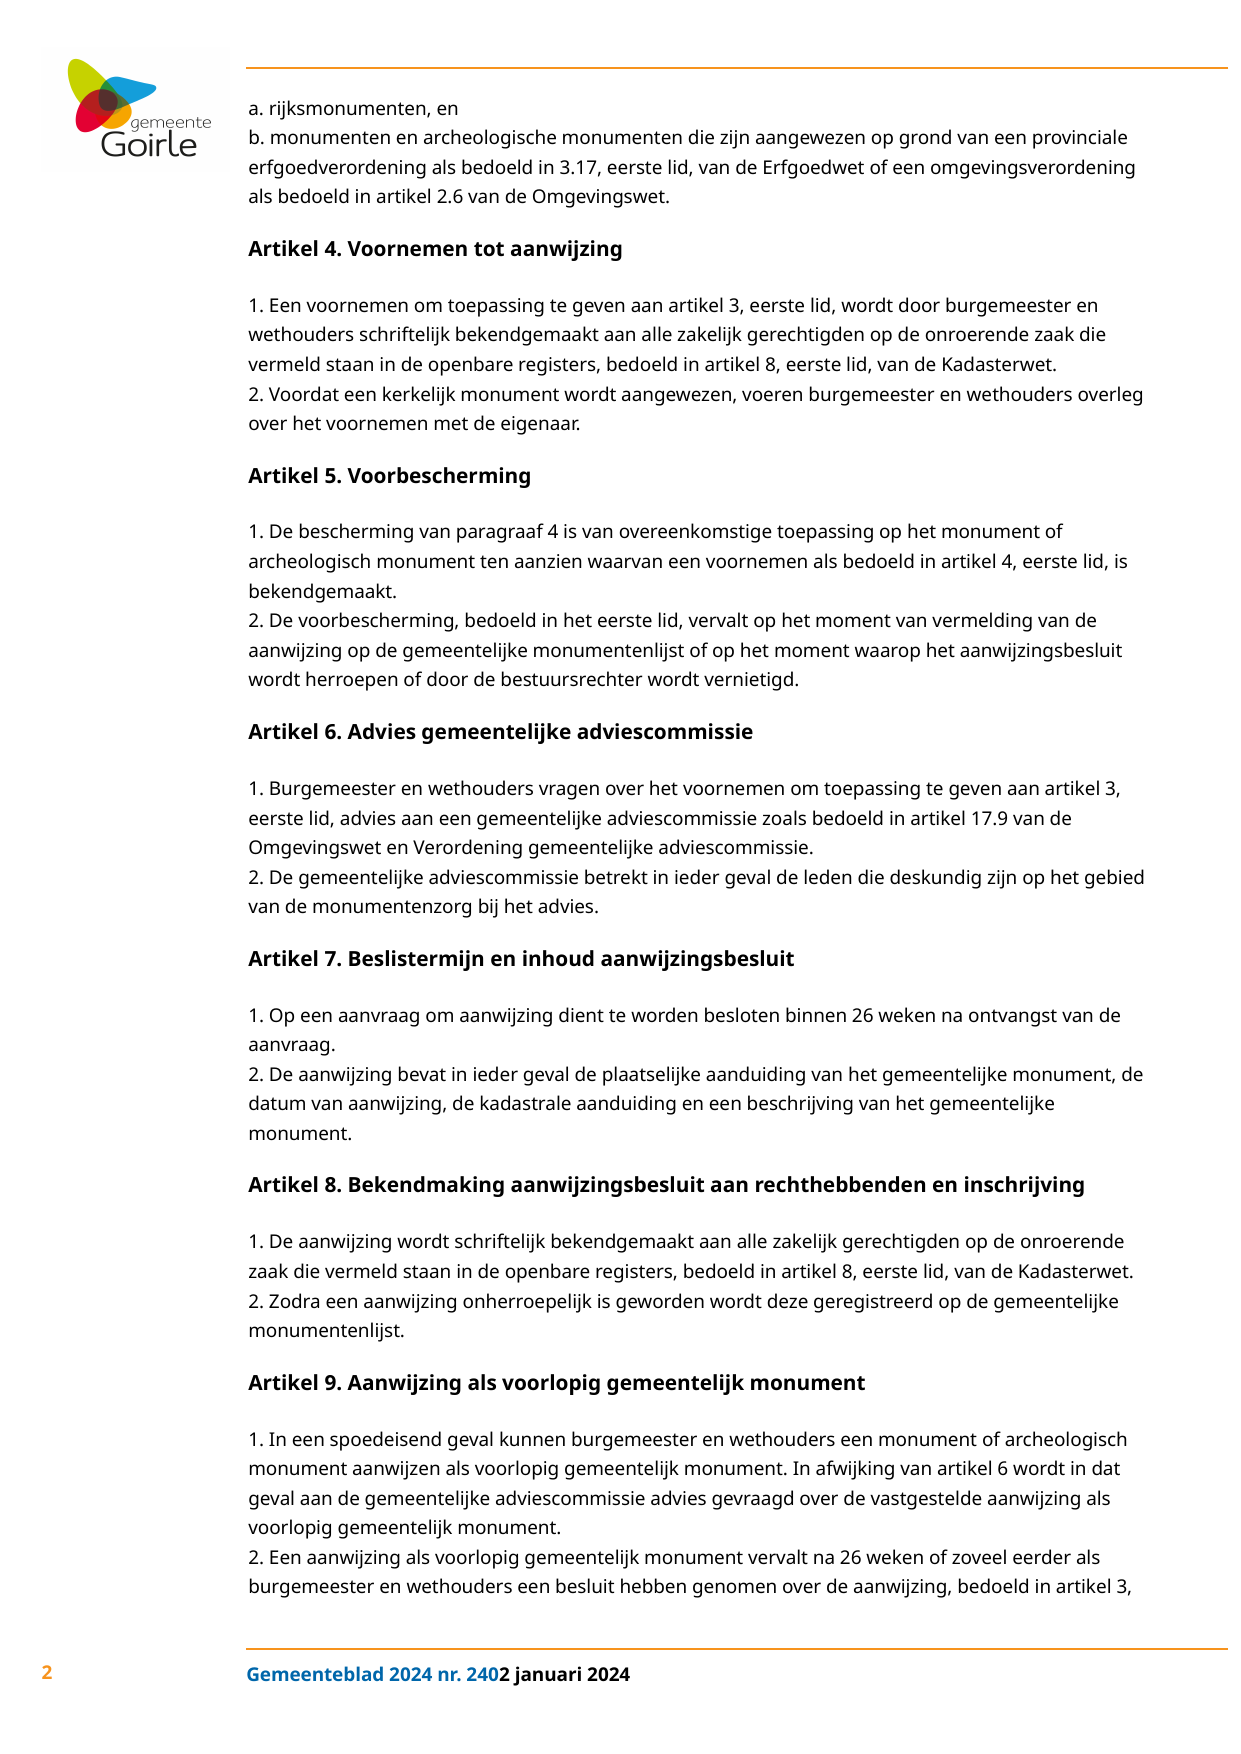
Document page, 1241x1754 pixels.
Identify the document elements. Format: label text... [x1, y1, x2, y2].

text 2. De gemeentelijke adviescommissie betrekt in ieder geval de leden die deskundig zijn op het gebied van de monumentenzorg bij het advies. [248, 864, 1152, 919]
text 1. De bescherming van paragraaf 4 is van overeenkomstige toepassing op het monument of archeologisch monument ten aanzien waarvan een voornemen als bedoeld in artikel 4, eerste lid, is bekendgemaakt. [248, 519, 1152, 604]
text 1. In een spoedeisend geval kunnen burgemeester en wethouders een monument of archeologisch monument aanwijzen als voorlopig gemeentelijk monument. In afwijking van artikel 6 wordt in dat geval aan de gemeentelijke adviescommissie advies gevraagd over de vastgestelde aanwijzing als voorlopig gemeentelijk monument. [248, 1426, 1152, 1540]
text 1. De aanwijzing wordt schriftelijk bekendgemaakt aan alle zakelijk gerechtigden op de onroerende zaak die vermeld staan in de openbare registers, bedoeld in artikel 8, eerste lid, van de Kadasterwet. [248, 1229, 1152, 1284]
text 1. Op een aanvraag om aanwijzing dient te worden besloten binnen 26 weken na ontvangst van de aanvraag. [248, 1002, 1152, 1057]
text 2. Voordat een kerkelijk monument wordt aangewezen, voeren burgemeester en wethouders overleg over het voornemen met de eigenaar. [248, 381, 1152, 436]
text 2. Een aanwijzing als voorlopig gemeentelijk monument vervalt na 26 weken of zoveel eerder als burgemeester en wethouders een besluit hebben genomen over de aanwijzing, bedoeld in artikel 3, [248, 1544, 1152, 1599]
text 2. Zodra een aanwijzing onherroepelijk is geworden wordt deze geregistreerd op de gemeentelijke monumentenlijst. [248, 1288, 1152, 1343]
text Artikel 5. Voorbescherming [248, 461, 1152, 489]
picture [41, 47, 231, 172]
text Artikel 8. Bekendmaking aanwijzingsbesluit aan rechthebbenden en inschrijving [248, 1171, 1152, 1199]
text 2. De aanwijzing bevat in ieder geval de plaatselijke aanduiding van het gemeentelijke monument, de datum van aanwijzing, de kadastrale aanduiding en een beschrijving van het gemeentelijke monument. [248, 1061, 1152, 1146]
text 2. De voorbescherming, bedoeld in het eerste lid, vervalt op het moment van vermelding van de aanwijzing op de gemeentelijke monumentenlijst of op het moment waarop het aanwijzingsbesluit wordt herroepen of door de bestuursrechter wordt vernietigd. [248, 607, 1152, 692]
text 1. Burgemeester en wethouders vragen over het voornemen om toepassing te geven aan artikel 3, eerste lid, advies aan een gemeentelijke adviescommissie zoals bedoeld in artikel 17.9 van de Omgevingswet en Verordening gemeentelijke adviescommissie. [248, 775, 1152, 860]
text b. monumenten en archeologische monumenten die zijn aangewezen op grond van een provinciale erfgoedverordening als bedoeld in 3.17, eerste lid, van de Erfgoedwet of een omgevingsverordening als bedoeld in artikel 2.6 van de Omgevingswet. [248, 124, 1152, 209]
text Artikel 7. Beslistermijn en inhoud aanwijzingsbesluit [248, 944, 1152, 972]
text Artikel 4. Voornemen tot aanwijzing [248, 234, 1152, 262]
text Artikel 6. Advies gemeentelijke adviescommissie [248, 717, 1152, 746]
text a. rijksmonumenten, en [248, 95, 1152, 121]
text 1. Een voornemen om toepassing te geven aan artikel 3, eerste lid, wordt door burgemeester en wethouders schriftelijk bekendgemaakt aan alle zakelijk gerechtigden op de onroerende zaak die vermeld staan in de openbare registers, bedoeld in artikel 8, eerste lid, van de Kadasterwet. [248, 292, 1152, 377]
text Artikel 9. Aanwijzing als voorlopig gemeentelijk monument [248, 1368, 1152, 1396]
